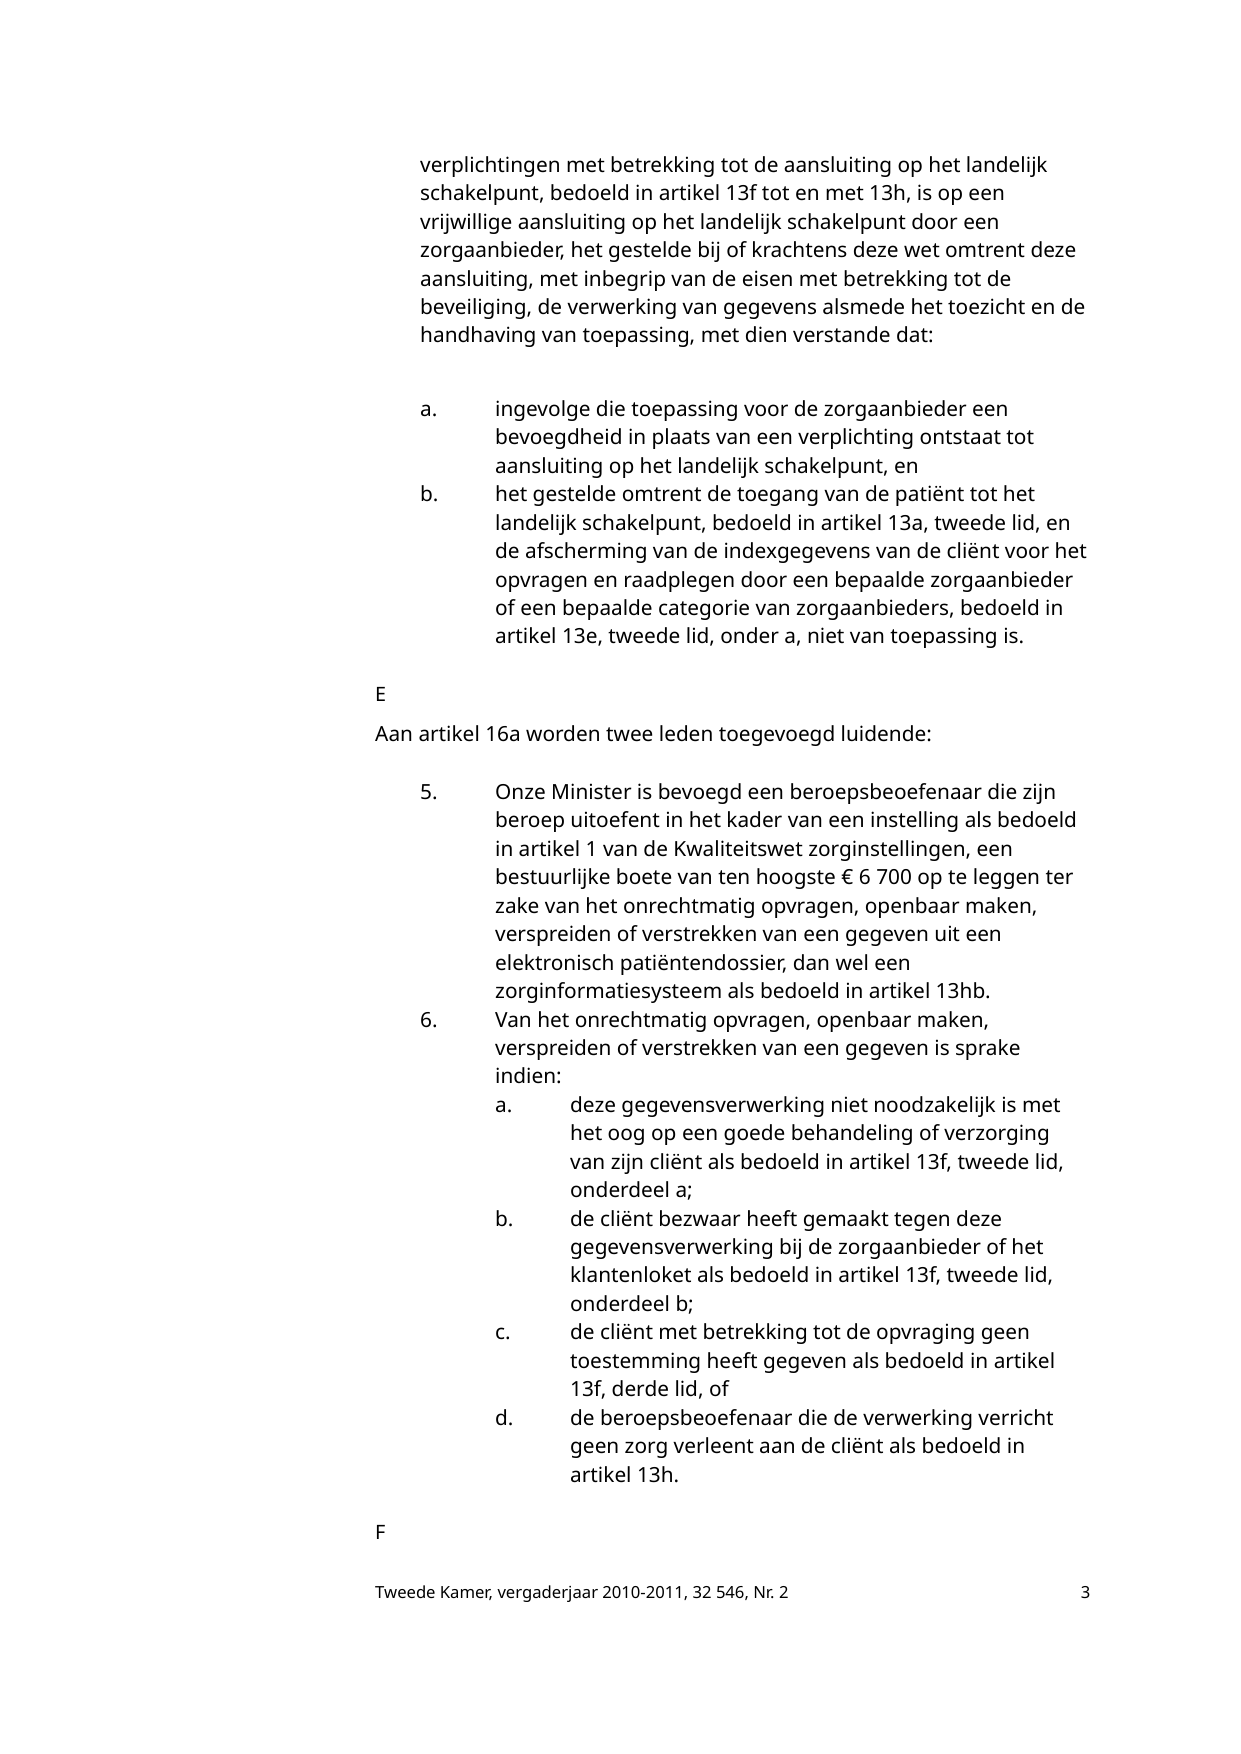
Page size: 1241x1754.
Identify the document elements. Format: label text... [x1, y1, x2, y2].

list de cliënt bezwaar heeft gemaakt tegen deze gegevensverwerking bij de zorgaanbieder of het klantenloket als bedoeld in artikel 13f, tweede lid, onderdeel b; [495, 1204, 1090, 1317]
text Aan artikel 16a worden twee leden toegevoegd luidende: [375, 719, 1090, 747]
text verplichtingen met betrekking tot de aansluiting op het landelijk schakelpunt, bedoeld in artikel 13f tot en met 13h, is op een vrijwillige aansluiting op het landelijk schakelpunt door een zorgaanbieder, het gestelde bij of krachtens deze wet omtrent deze aansluiting, met inbegrip van de eisen met betrekking tot de beveiliging, de verwerking van gegevens alsmede het toezicht en de handhaving van toepassing, met dien verstande dat: [420, 150, 1090, 349]
list deze gegevensverwerking niet noodzakelijk is met het oog op een goede behandeling of verzorging van zijn cliënt als bedoeld in artikel 13f, tweede lid, onderdeel a; [495, 1090, 1090, 1204]
list de cliënt met betrekking tot de opvraging geen toestemming heeft gegeven als bedoeld in artikel 13f, derde lid, of [495, 1317, 1090, 1403]
text F [375, 1518, 1090, 1545]
text E [375, 680, 1090, 707]
list het gestelde omtrent de toegang van de patiënt tot het landelijk schakelpunt, bedoeld in artikel 13a, tweede lid, en de afscherming van de indexgegevens van de cliënt voor het opvragen en raadplegen door een bepaalde zorgaanbieder of een bepaalde categorie van zorgaanbieders, bedoeld in artikel 13e, tweede lid, onder a, niet van toepassing is. [420, 479, 1090, 650]
list Van het onrechtmatig opvragen, openbaar maken, verspreiden of verstrekken van een gegeven is sprake indien: [420, 1005, 1090, 1090]
list Onze Minister is bevoegd een beroepsbeoefenaar die zijn beroep uitoefent in het kader van een instelling als bedoeld in artikel 1 van de Kwaliteitswet zorginstellingen, een bestuurlijke boete van ten hoogste € 6 700 op te leggen ter zake van het onrechtmatig opvragen, openbaar maken, verspreiden of verstrekken van een gegeven uit een elektronisch patiëntendossier, dan wel een zorginformatiesysteem als bedoeld in artikel 13hb. [420, 777, 1090, 1005]
list ingevolge die toepassing voor de zorgaanbieder een bevoegdheid in plaats van een verplichting ontstaat tot aansluiting op het landelijk schakelpunt, en [420, 394, 1090, 479]
list de beroepsbeoefenaar die de verwerking verricht geen zorg verleent aan de cliënt als bedoeld in artikel 13h. [495, 1403, 1090, 1488]
